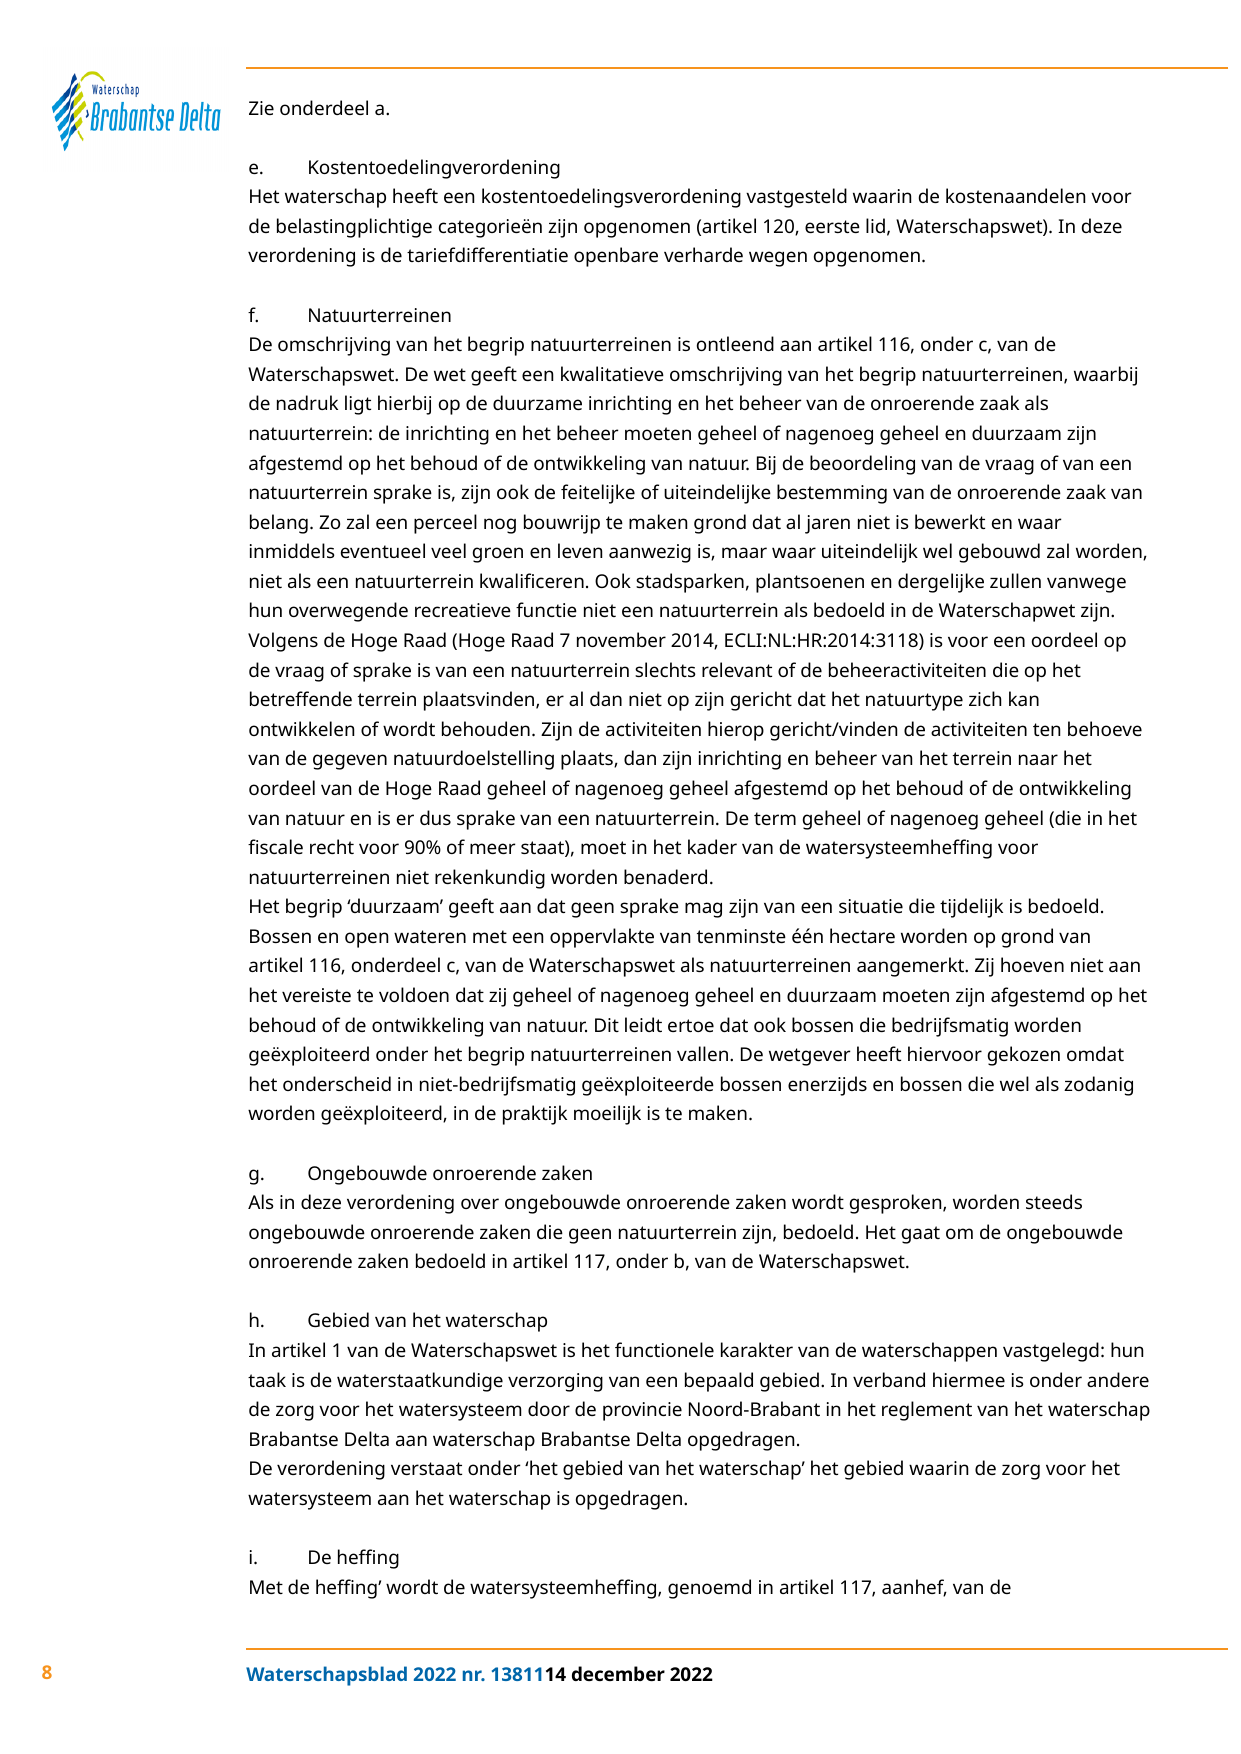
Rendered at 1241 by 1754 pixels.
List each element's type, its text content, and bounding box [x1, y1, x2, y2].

text Het begrip ‘duurzaam’ geeft aan dat geen sprake mag zijn van een situatie die tijdelijk is bedoeld. [248, 893, 1152, 919]
text Met de heffing’ wordt de watersysteemheffing, genoemd in artikel 117, aanhef, van de [248, 1574, 1152, 1600]
picture [41, 47, 231, 172]
text In artikel 1 van de Waterschapswet is het functionele karakter van de waterschappen vastgelegd: hun taak is de waterstaatkundige verzorging van een bepaald gebied. In verband hiermee is onder andere de zorg voor het watersysteem door de provincie Noord-Brabant in het reglement van het waterschap Brabantse Delta aan waterschap Brabantse Delta opgedragen. [248, 1337, 1152, 1452]
list Natuurterreinen [248, 302, 1152, 328]
text De omschrijving van het begrip natuurterreinen is ontleend aan artikel 116, onder c, van de Waterschapswet. De wet geeft een kwalitatieve omschrijving van het begrip natuurterreinen, waarbij de nadruk ligt hierbij op de duurzame inrichting en het beheer van de onroerende zaak als natuurterrein: de inrichting en het beheer moeten geheel of nagenoeg geheel en duurzaam zijn afgestemd op het behoud of de ontwikkeling van natuur. Bij de beoordeling van de vraag of van een natuurterrein sprake is, zijn ook de feitelijke of uiteindelijke bestemming van de onroerende zaak van belang. Zo zal een perceel nog bouwrijp te maken grond dat al jaren niet is bewerkt en waar inmiddels eventueel veel groen en leven aanwezig is, maar waar uiteindelijk wel gebouwd zal worden, niet als een natuurterrein kwalificeren. Ook stadsparken, plantsoenen en dergelijke zullen vanwege hun overwegende recreatieve functie niet een natuurterrein als bedoeld in de Waterschapwet zijn. [248, 331, 1152, 623]
text Bossen en open wateren met een oppervlakte van tenminste één hectare worden op grond van artikel 116, onderdeel c, van de Waterschapswet als natuurterreinen aangemerkt. Zij hoeven niet aan het vereiste te voldoen dat zij geheel of nagenoeg geheel en duurzaam moeten zijn afgestemd op het behoud of de ontwikkeling van natuur. Dit leidt ertoe dat ook bossen die bedrijfsmatig worden geëxploiteerd onder het begrip natuurterreinen vallen. De wetgever heeft hiervoor gekozen omdat het onderscheid in niet-bedrijfsmatig geëxploiteerde bossen enerzijds en bossen die wel als zodanig worden geëxploiteerd, in de praktijk moeilijk is te maken. [248, 923, 1152, 1126]
text Het waterschap heeft een kostentoedelingsverordening vastgesteld waarin de kostenaandelen voor de belastingplichtige categorieën zijn opgenomen (artikel 120, eerste lid, Waterschapswet). In deze verordening is de tariefdifferentiatie openbare verharde wegen opgenomen. [248, 183, 1152, 268]
text Volgens de Hoge Raad (Hoge Raad 7 november 2014, ECLI:NL:HR:2014:3118) is voor een oordeel op de vraag of sprake is van een natuurterrein slechts relevant of de beheeractiviteiten die op het betreffende terrein plaatsvinden, er al dan niet op zijn gericht dat het natuurtype zich kan ontwikkelen of wordt behouden. Zijn de activiteiten hierop gericht/vinden de activiteiten ten behoeve van de gegeven natuurdoelstelling plaats, dan zijn inrichting en beheer van het terrein naar het oordeel van de Hoge Raad geheel of nagenoeg geheel afgestemd op het behoud of de ontwikkeling van natuur en is er dus sprake van een natuurterrein. De term geheel of nagenoeg geheel (die in het fiscale recht voor 90% of meer staat), moet in het kader van de watersysteemheffing voor natuurterreinen niet rekenkundig worden benaderd. [248, 627, 1152, 890]
list De heffing [248, 1544, 1152, 1570]
list Gebied van het waterschap [248, 1308, 1152, 1333]
text Zie onderdeel a. [248, 95, 1152, 121]
text Als in deze verordening over ongebouwde onroerende zaken wordt gesproken, worden steeds ongebouwde onroerende zaken die geen natuurterrein zijn, bedoeld. Het gaat om de ongebouwde onroerende zaken bedoeld in artikel 117, onder b, van de Waterschapswet. [248, 1189, 1152, 1274]
list Kostentoedelingverordening [248, 154, 1152, 180]
text De verordening verstaat onder ‘het gebied van het waterschap’ het gebied waarin de zorg voor het watersysteem aan het waterschap is opgedragen. [248, 1456, 1152, 1511]
list Ongebouwde onroerende zaken [248, 1160, 1152, 1186]
